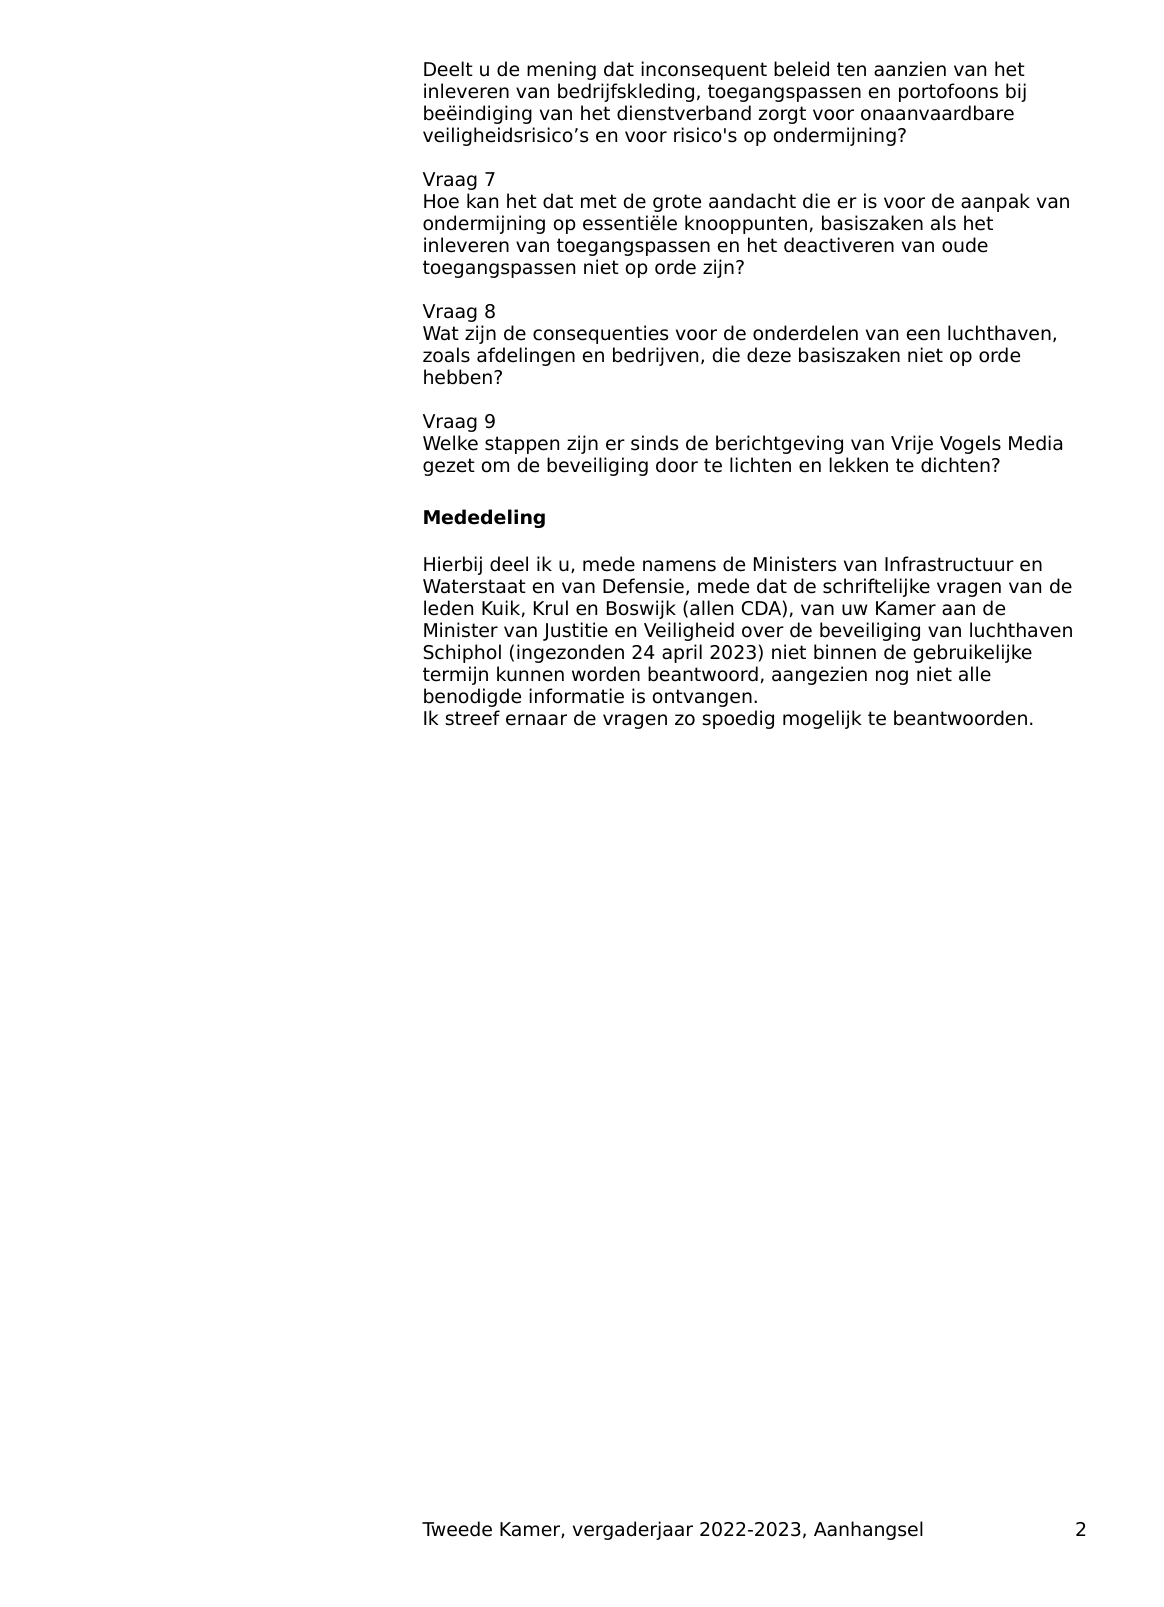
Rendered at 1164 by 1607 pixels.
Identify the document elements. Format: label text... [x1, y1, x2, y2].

text Vraag 9 [422, 411, 1087, 433]
text Deelt u de mening dat inconsequent beleid ten aanzien van het inleveren van bedrijfskleding, toegangspassen en portofoons bij beëindiging van het dienstverband zorgt voor onaanvaardbare veiligheidsrisico’s en voor risico's op ondermijning? [422, 59, 1087, 147]
text Vraag 7 [422, 169, 1087, 191]
text Wat zijn de consequenties voor de onderdelen van een luchthaven, zoals afdelingen en bedrijven, die deze basiszaken niet op orde hebben? [422, 323, 1087, 389]
text Hoe kan het dat met de grote aandacht die er is voor de aanpak van ondermijning op essentiële knooppunten, basiszaken als het inleveren van toegangspassen en het deactiveren van oude toegangspassen niet op orde zijn? [422, 191, 1087, 279]
text Hierbij deel ik u, mede namens de Ministers van Infrastructuur en Waterstaat en van Defensie, mede dat de schriftelijke vragen van de leden Kuik, Krul en Boswijk (allen CDA), van uw Kamer aan de Minister van Justitie en Veiligheid over de beveiliging van luchthaven Schiphol (ingezonden 24 april 2023) niet binnen de gebruikelijke termijn kunnen worden beantwoord, aangezien nog niet alle benodigde informatie is ontvangen. [422, 554, 1087, 708]
subtitle Mededeling [422, 507, 1087, 529]
text Ik streef ernaar de vragen zo spoedig mogelijk te beantwoorden. [422, 708, 1087, 730]
text Vraag 8 [422, 301, 1087, 323]
text Welke stappen zijn er sinds de berichtgeving van Vrije Vogels Media gezet om de beveiliging door te lichten en lekken te dichten? [422, 433, 1087, 477]
